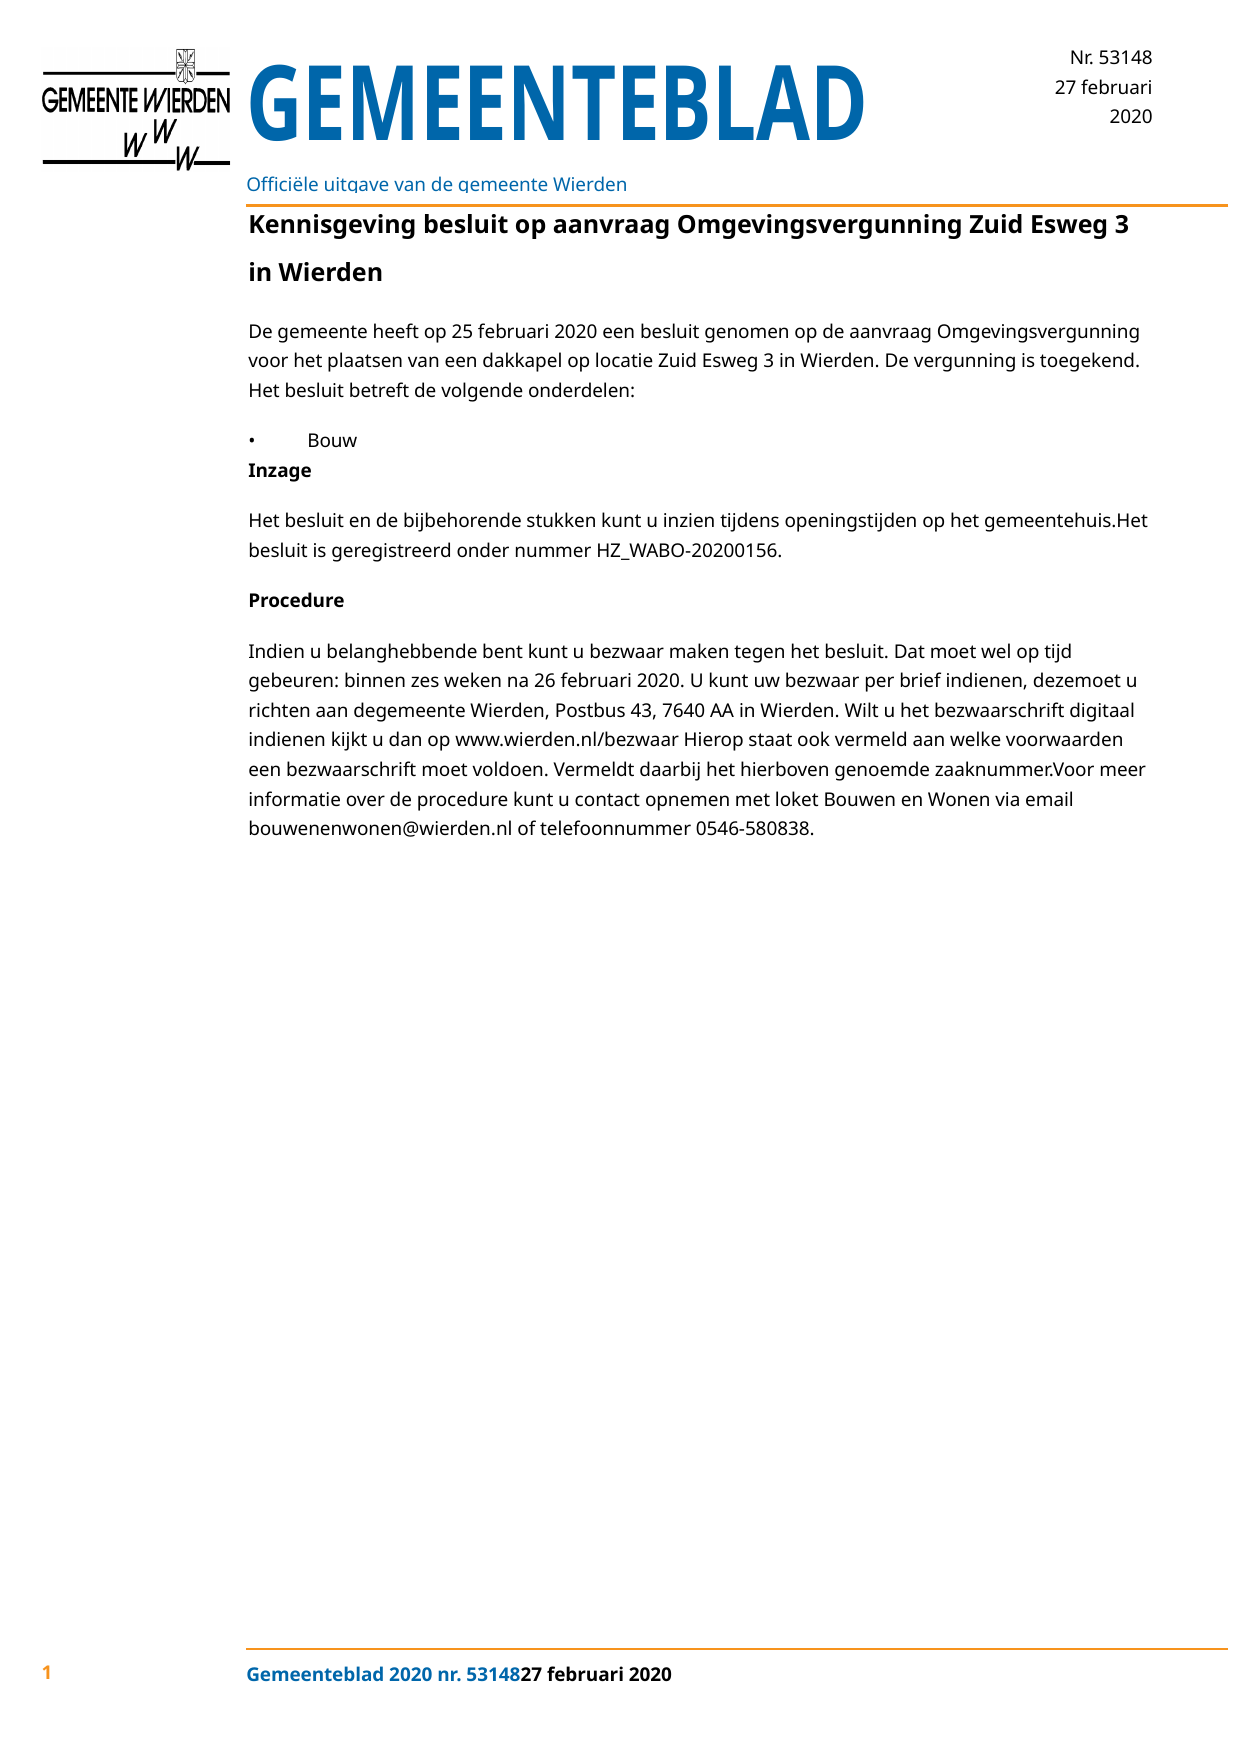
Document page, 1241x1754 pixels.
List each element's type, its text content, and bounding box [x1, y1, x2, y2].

text Het besluit en de bijbehorende stukken kunt u inzien tijdens openingstijden op het gemeentehuis.Het besluit is geregistreerd onder nummer HZ_WABO-20200156. [248, 507, 1152, 563]
text Indien u belanghebbende bent kunt u bezwaar maken tegen het besluit. Dat moet wel op tijd gebeuren: binnen zes weken na 26 februari 2020. U kunt uw bezwaar per brief indienen, dezemoet u richten aan degemeente Wierden, Postbus 43, 7640 AA in Wierden. Wilt u het bezwaarschrift digitaal indienen kijkt u dan op www.wierden.nl/bezwaar Hierop staat ook vermeld aan welke voorwaarden een bezwaarschrift moet voldoen. Vermeldt daarbij het hierboven genoemde zaaknummer.Voor meer informatie over de procedure kunt u contact opnemen met loket Bouwen en Wonen via email bouwenenwonen@wierden.nl of telefoonnummer 0546-580838. [248, 638, 1152, 841]
text De gemeente heeft op 25 februari 2020 een besluit genomen op de aanvraag Omgevingsvergunning voor het plaatsen van een dakkapel op locatie Zuid Esweg 3 in Wierden. De vergunning is toegekend. Het besluit betreft de volgende onderdelen: [248, 318, 1152, 403]
list Bouw [248, 427, 1152, 453]
text Inzage [248, 457, 1152, 483]
picture [41, 47, 231, 172]
text Kennisgeving besluit op aanvraag Omgevingsvergunning Zuid Esweg 3 in Wierden [248, 207, 1152, 288]
text Procedure [248, 587, 1152, 613]
